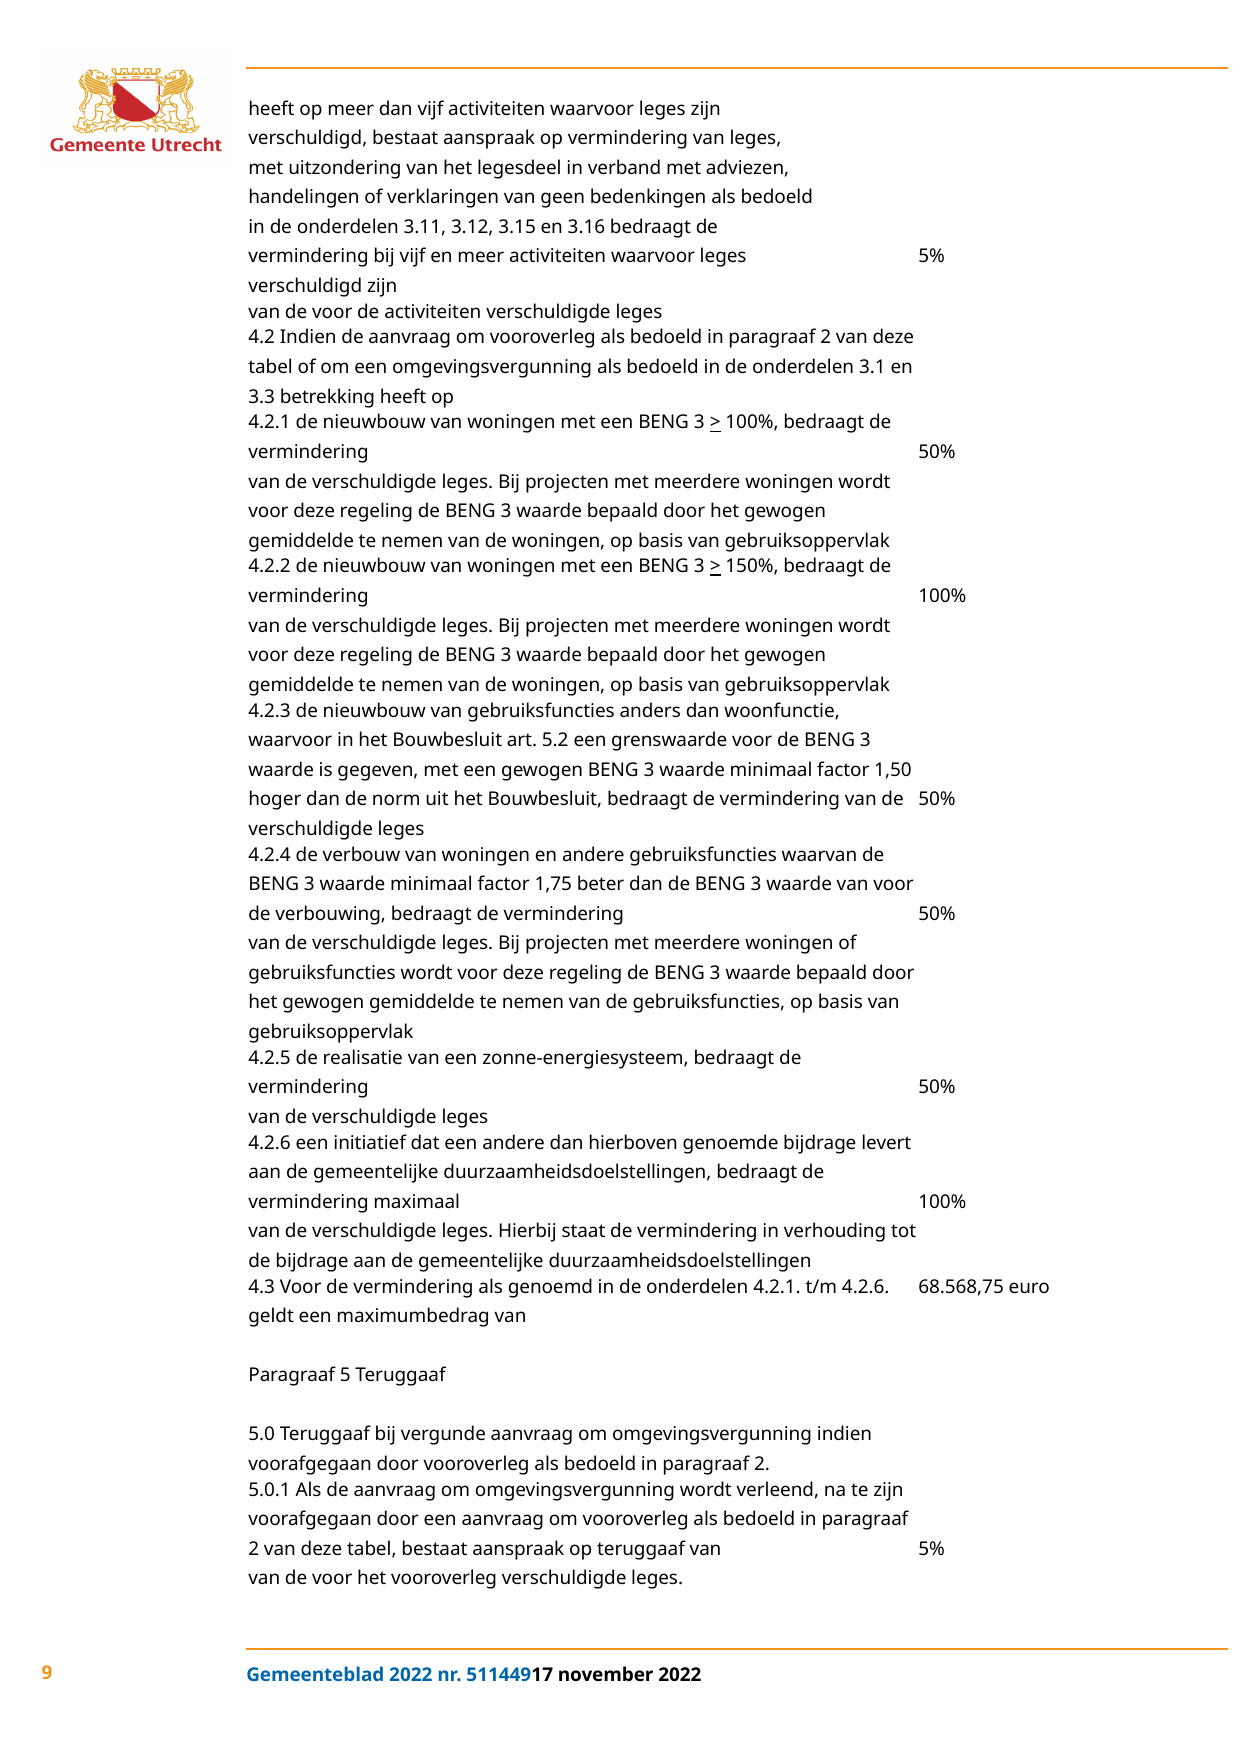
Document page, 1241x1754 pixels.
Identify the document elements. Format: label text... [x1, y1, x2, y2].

table_header 5.0 Teruggaaf bij vergunde aanvraag om omgevingsvergunning indien voorafgegaan door vooroverleg als bedoeld in paragraaf 2. [248, 1420, 918, 1476]
table_cell 5.0.1 Als de aanvraag om omgevingsvergunning wordt verleend, na te zijn voorafgegaan door een aanvraag om vooroverleg als bedoeld in paragraaf 2 van deze tabel, bestaat aanspraak op teruggaaf van van de voor het vooroverleg verschuldigde leges. [248, 1476, 918, 1590]
table_cell van de voor de activiteiten verschuldigde leges [248, 298, 918, 324]
table_cell 4.2.2 de nieuwbouw van woningen met een BENG 3 > 150%, bedraagt de vermindering van de verschuldigde leges. Bij projecten met meerdere woningen wordt voor deze regeling de BENG 3 waarde bepaald door het gewogen gemiddelde te nemen van de woningen, op basis van gebruiksoppervlak [248, 553, 918, 697]
table_cell 4.2.6 een initiatief dat een andere dan hierboven genoemde bijdrage levert aan de gemeentelijke duurzaamheidsdoelstellingen, bedraagt de vermindering maximaal van de verschuldigde leges. Hierbij staat de vermindering in verhouding tot de bijdrage aan de gemeentelijke duurzaamheidsdoelstellingen [248, 1129, 918, 1273]
table_header 5% [918, 95, 1152, 298]
table_cell 4.2.4 de verbouw van woningen en andere gebruiksfuncties waarvan de BENG 3 waarde minimaal factor 1,75 beter dan de BENG 3 waarde van voor de verbouwing, bedraagt de vermindering van de verschuldigde leges. Bij projecten met meerdere woningen of gebruiksfuncties wordt voor deze regeling de BENG 3 waarde bepaald door het gewogen gemiddelde te nemen van de gebruiksfuncties, op basis van gebruiksoppervlak [248, 841, 918, 1044]
table_cell 50% [918, 697, 1152, 841]
table_cell 4.2.5 de realisatie van een zonne-energiesysteem, bedraagt de vermindering van de verschuldigde leges [248, 1044, 918, 1129]
table_cell 100% [918, 553, 1152, 697]
table_cell 50% [918, 1044, 1152, 1129]
table_cell 50% [918, 409, 1152, 553]
table_cell 50% [918, 841, 1152, 1044]
table_cell 4.3 Voor de vermindering als genoemd in de onderdelen 4.2.1. t/m 4.2.6. geldt een maximumbedrag van [248, 1273, 918, 1328]
table_cell 5% [918, 1476, 1152, 1590]
picture [41, 47, 231, 172]
table_cell 100% [918, 1129, 1152, 1273]
table_cell [918, 298, 1152, 324]
table_header [918, 1420, 1152, 1476]
table_cell 4.2 Indien de aanvraag om vooroverleg als bedoeld in paragraaf 2 van deze tabel of om een omgevingsvergunning als bedoeld in de onderdelen 3.1 en 3.3 betrekking heeft op [248, 324, 918, 409]
table_cell 4.2.3 de nieuwbouw van gebruiksfuncties anders dan woonfunctie, waarvoor in het Bouwbesluit art. 5.2 een grenswaarde voor de BENG 3 waarde is gegeven, met een gewogen BENG 3 waarde minimaal factor 1,50 hoger dan de norm uit het Bouwbesluit, bedraagt de vermindering van de verschuldigde leges [248, 697, 918, 841]
table_cell [918, 324, 1152, 409]
text Paragraaf 5 Teruggaaf [248, 1361, 1152, 1387]
table_cell 68.568,75 euro [918, 1273, 1152, 1328]
table_cell 4.2.1 de nieuwbouw van woningen met een BENG 3 > 100%, bedraagt de vermindering van de verschuldigde leges. Bij projecten met meerdere woningen wordt voor deze regeling de BENG 3 waarde bepaald door het gewogen gemiddelde te nemen van de woningen, op basis van gebruiksoppervlak [248, 409, 918, 553]
table_header heeft op meer dan vijf activiteiten waarvoor leges zijn verschuldigd, bestaat aanspraak op vermindering van leges, met uitzondering van het legesdeel in verband met adviezen, handelingen of verklaringen van geen bedenkingen als bedoeld in de onderdelen 3.11, 3.12, 3.15 en 3.16 bedraagt de vermindering bij vijf en meer activiteiten waarvoor leges verschuldigd zijn [248, 95, 918, 298]
